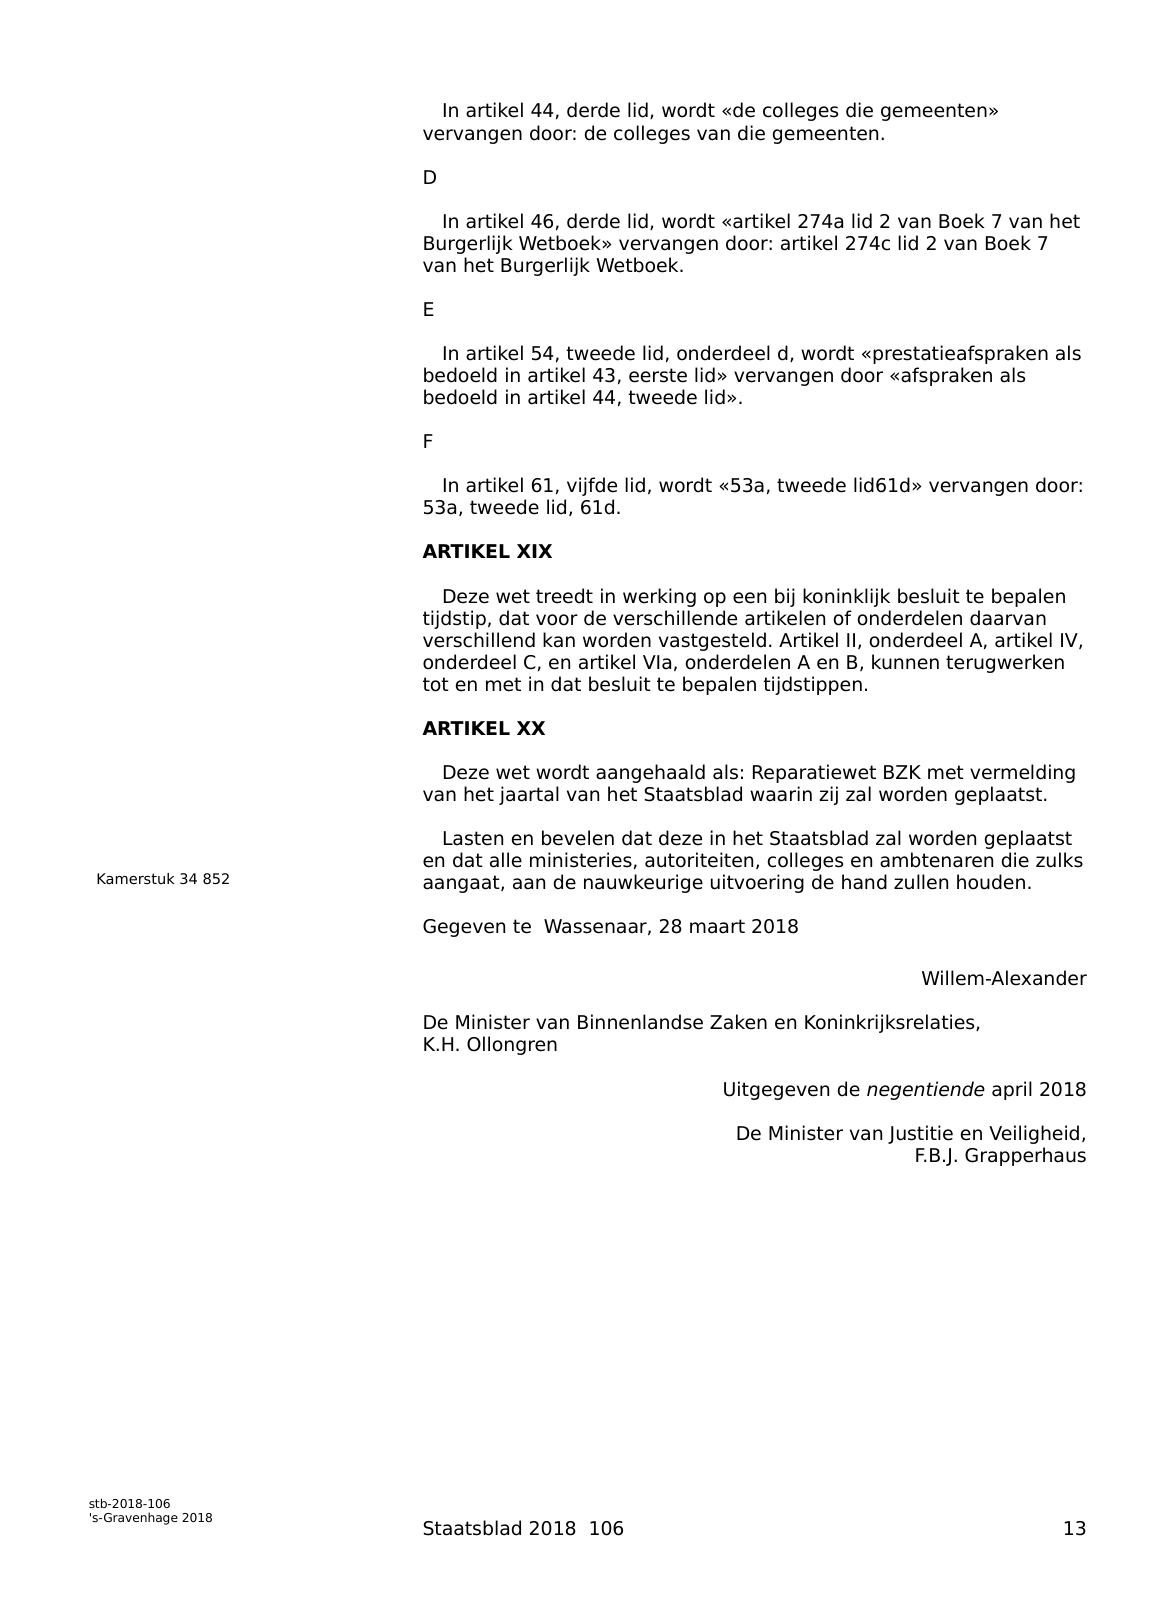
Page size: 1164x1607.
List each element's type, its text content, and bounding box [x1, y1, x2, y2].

text De Minister van Binnenlandse Zaken en Koninkrijksrelaties, K.H. Ollongren [422, 1012, 1087, 1056]
text Willem-Alexander [422, 968, 1087, 990]
text D [422, 167, 1087, 188]
text Lasten en bevelen dat deze in het Staatsblad zal worden geplaatst en dat alle ministeries, autoriteiten, colleges en ambtenaren die zulks aangaat, aan de nauwkeurige uitvoering de hand zullen houden. [422, 828, 1087, 894]
text Deze wet treedt in werking op een bij koninklijk besluit te bepalen tijdstip, dat voor de verschillende artikelen of onderdelen daarvan verschillend kan worden vastgesteld. Artikel II, onderdeel A, artikel IV, onderdeel C, en artikel VIa, onderdelen A en B, kunnen terugwerken tot en met in dat besluit te bepalen tijdstippen. [422, 586, 1087, 696]
text E [422, 299, 1087, 321]
text Kamerstuk 34 852 [77, 871, 396, 888]
text 's-Gravenhage 2018 [88, 1511, 323, 1525]
text Gegeven te Wassenaar, 28 maart 2018 [422, 916, 1087, 938]
text In artikel 54, tweede lid, onderdeel d, wordt «prestatieafspraken als bedoeld in artikel 43, eerste lid» vervangen door «afspraken als bedoeld in artikel 44, tweede lid». [422, 343, 1087, 409]
text De Minister van Justitie en Veiligheid, F.B.J. Grapperhaus [422, 1123, 1087, 1167]
text In artikel 44, derde lid, wordt «de colleges die gemeenten» vervangen door: de colleges van die gemeenten. [422, 100, 1087, 144]
text Uitgegeven de negentiende april 2018 [422, 1078, 1087, 1100]
text Deze wet wordt aangehaald als: Reparatiewet BZK met vermelding van het jaartal van het Staatsblad waarin zij zal worden geplaatst. [422, 762, 1087, 806]
text F [422, 431, 1087, 453]
text In artikel 46, derde lid, wordt «artikel 274a lid 2 van Boek 7 van het Burgerlijk Wetboek» vervangen door: artikel 274c lid 2 van Boek 7 van het Burgerlijk Wetboek. [422, 211, 1087, 277]
subtitle ARTIKEL XX [422, 718, 1087, 740]
subtitle ARTIKEL XIX [422, 541, 1087, 563]
text stb-2018-106 [88, 1497, 323, 1511]
text In artikel 61, vijfde lid, wordt «53a, tweede lid61d» vervangen door: 53a, tweede lid, 61d. [422, 475, 1087, 519]
